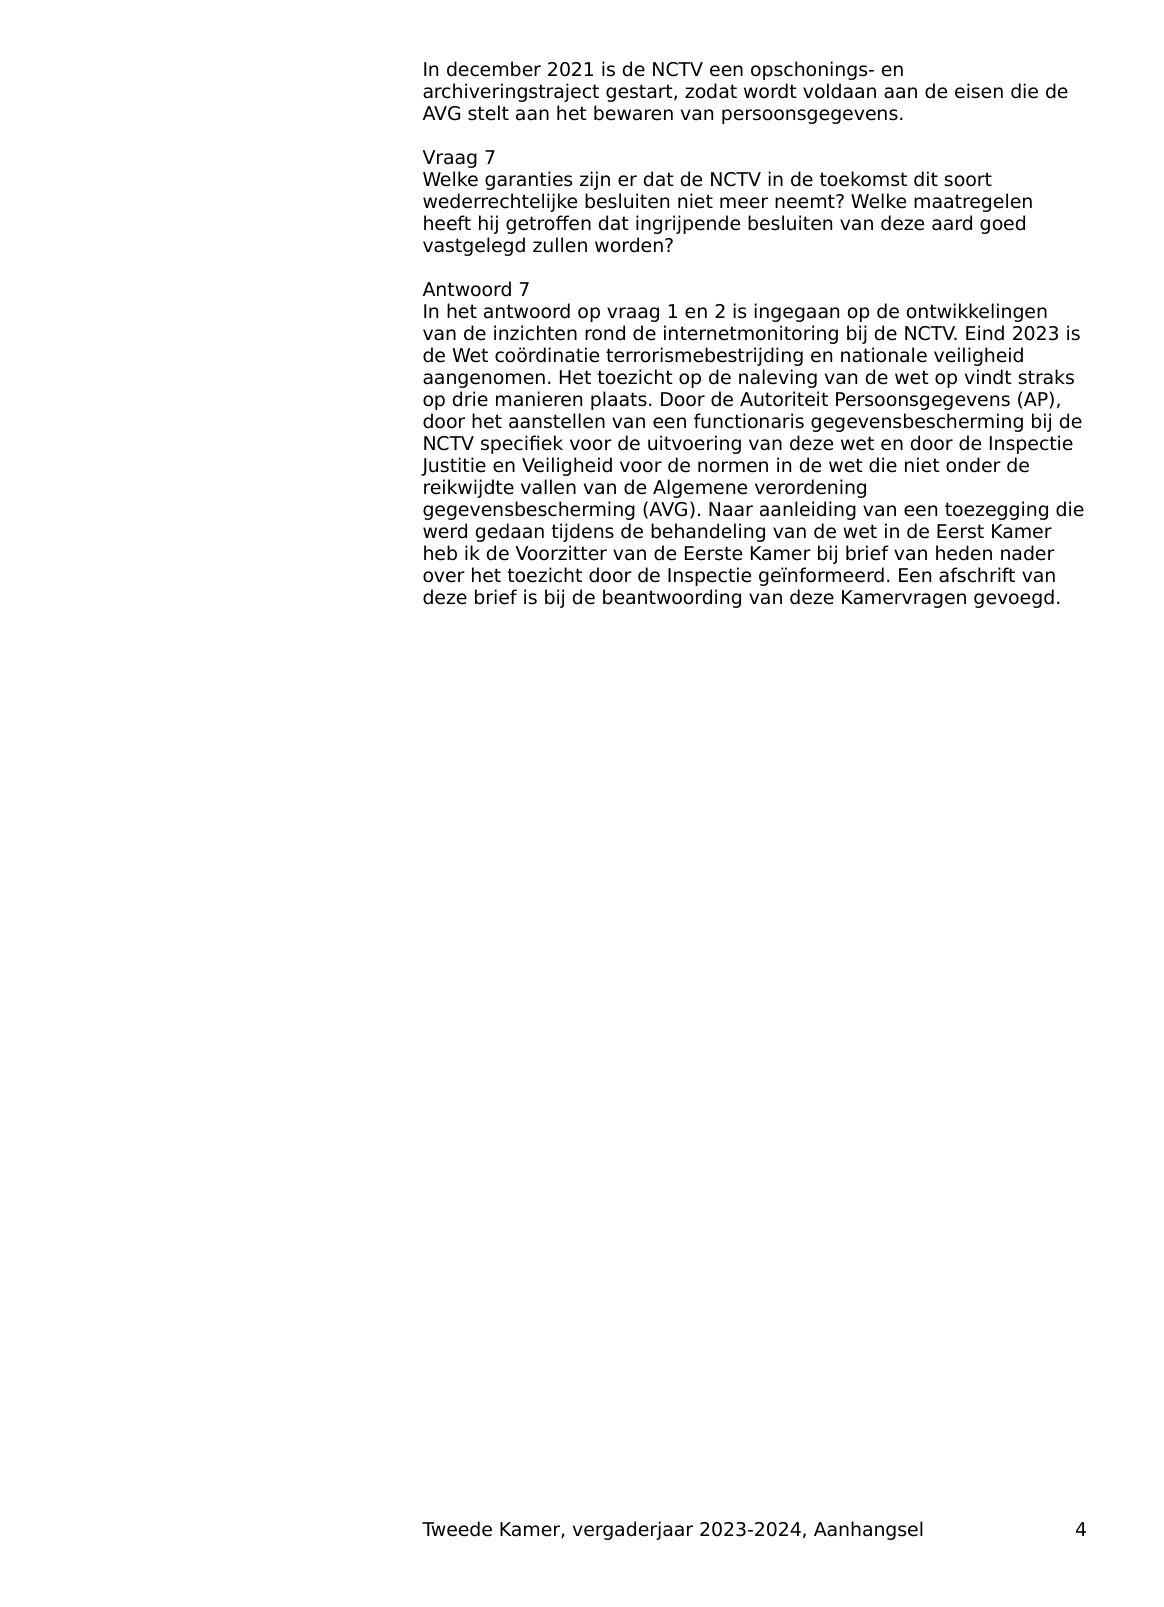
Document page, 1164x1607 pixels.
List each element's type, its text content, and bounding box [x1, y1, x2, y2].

text Vraag 7 [422, 147, 1087, 169]
text Welke garanties zijn er dat de NCTV in de toekomst dit soort wederrechtelijke besluiten niet meer neemt? Welke maatregelen heeft hij getroffen dat ingrijpende besluiten van deze aard goed vastgelegd zullen worden? [422, 169, 1087, 257]
text Antwoord 7 [422, 279, 1087, 301]
text In het antwoord op vraag 1 en 2 is ingegaan op de ontwikkelingen van de inzichten rond de internetmonitoring bij de NCTV. Eind 2023 is de Wet coördinatie terrorismebestrijding en nationale veiligheid aangenomen. Het toezicht op de naleving van de wet op vindt straks op drie manieren plaats. Door de Autoriteit Persoonsgegevens (AP), door het aanstellen van een functionaris gegevensbescherming bij de NCTV specifiek voor de uitvoering van deze wet en door de Inspectie Justitie en Veiligheid voor de normen in de wet die niet onder de reikwijdte vallen van de Algemene verordening gegevensbescherming (AVG). Naar aanleiding van een toezegging die werd gedaan tijdens de behandeling van de wet in de Eerst Kamer heb ik de Voorzitter van de Eerste Kamer bij brief van heden nader over het toezicht door de Inspectie geïnformeerd. Een afschrift van deze brief is bij de beantwoording van deze Kamervragen gevoegd. [422, 301, 1087, 609]
text In december 2021 is de NCTV een opschonings- en archiveringstraject gestart, zodat wordt voldaan aan de eisen die de AVG stelt aan het bewaren van persoonsgegevens. [422, 59, 1087, 125]
